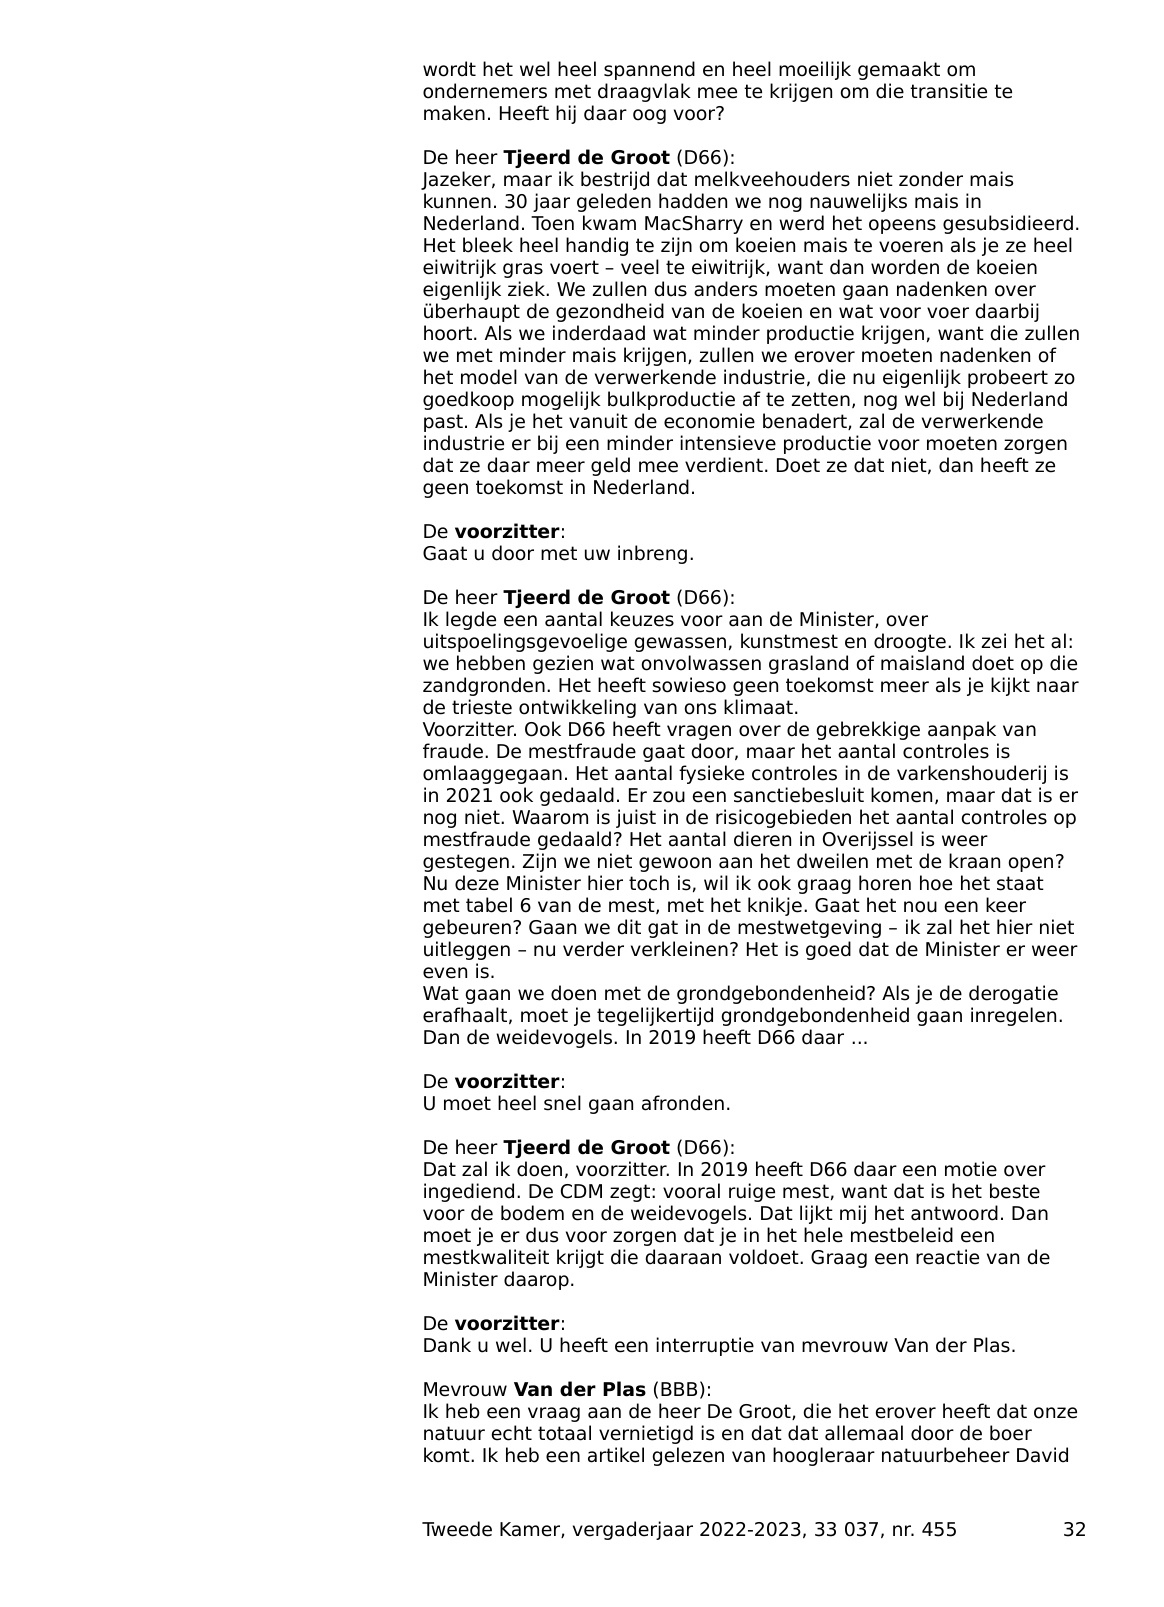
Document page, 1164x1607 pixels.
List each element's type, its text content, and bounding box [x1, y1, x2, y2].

text Mevrouw Van der Plas (BBB): [422, 1379, 1087, 1401]
text Voorzitter. Ook D66 heeft vragen over de gebrekkige aanpak van fraude. De mestfraude gaat door, maar het aantal controles is omlaaggegaan. Het aantal fysieke controles in de varkenshouderij is in 2021 ook gedaald. Er zou een sanctiebesluit komen, maar dat is er nog niet. Waarom is juist in de risicogebieden het aantal controles op mestfraude gedaald? Het aantal dieren in Overijssel is weer gestegen. Zijn we niet gewoon aan het dweilen met de kraan open? [422, 719, 1087, 873]
text wordt het wel heel spannend en heel moeilijk gemaakt om ondernemers met draagvlak mee te krijgen om die transitie te maken. Heeft hij daar oog voor? [422, 59, 1087, 125]
text De voorzitter: [422, 521, 1087, 543]
text De voorzitter: [422, 1071, 1087, 1093]
text De heer Tjeerd de Groot (D66): [422, 587, 1087, 609]
text Ik heb een vraag aan de heer De Groot, die het erover heeft dat onze natuur echt totaal vernietigd is en dat dat allemaal door de boer komt. Ik heb een artikel gelezen van hoogleraar natuurbeheer David [422, 1401, 1087, 1467]
text Dat zal ik doen, voorzitter. In 2019 heeft D66 daar een motie over ingediend. De CDM zegt: vooral ruige mest, want dat is het beste voor de bodem en de weidevogels. Dat lijkt mij het antwoord. Dan moet je er dus voor zorgen dat je in het hele mestbeleid een mestkwaliteit krijgt die daaraan voldoet. Graag een reactie van de Minister daarop. [422, 1159, 1087, 1291]
text Ik legde een aantal keuzes voor aan de Minister, over uitspoelingsgevoelige gewassen, kunstmest en droogte. Ik zei het al: we hebben gezien wat onvolwassen grasland of maisland doet op die zandgronden. Het heeft sowieso geen toekomst meer als je kijkt naar de trieste ontwikkeling van ons klimaat. [422, 609, 1087, 719]
text Jazeker, maar ik bestrijd dat melkveehouders niet zonder mais kunnen. 30 jaar geleden hadden we nog nauwelijks mais in Nederland. Toen kwam MacSharry en werd het opeens gesubsidieerd. Het bleek heel handig te zijn om koeien mais te voeren als je ze heel eiwitrijk gras voert – veel te eiwitrijk, want dan worden de koeien eigenlijk ziek. We zullen dus anders moeten gaan nadenken over überhaupt de gezondheid van de koeien en wat voor voer daarbij hoort. Als we inderdaad wat minder productie krijgen, want die zullen we met minder mais krijgen, zullen we erover moeten nadenken of het model van de verwerkende industrie, die nu eigenlijk probeert zo goedkoop mogelijk bulkproductie af te zetten, nog wel bij Nederland past. Als je het vanuit de economie benadert, zal de verwerkende industrie er bij een minder intensieve productie voor moeten zorgen dat ze daar meer geld mee verdient. Doet ze dat niet, dan heeft ze geen toekomst in Nederland. [422, 169, 1087, 499]
text De heer Tjeerd de Groot (D66): [422, 147, 1087, 169]
text Nu deze Minister hier toch is, wil ik ook graag horen hoe het staat met tabel 6 van de mest, met het knikje. Gaat het nou een keer gebeuren? Gaan we dit gat in de mestwetgeving – ik zal het hier niet uitleggen – nu verder verkleinen? Het is goed dat de Minister er weer even is. [422, 873, 1087, 983]
text Wat gaan we doen met de grondgebondenheid? Als je de derogatie erafhaalt, moet je tegelijkertijd grondgebondenheid gaan inregelen. [422, 983, 1087, 1027]
text Dan de weidevogels. In 2019 heeft D66 daar ... [422, 1027, 1087, 1049]
text De heer Tjeerd de Groot (D66): [422, 1137, 1087, 1159]
text De voorzitter: [422, 1313, 1087, 1335]
text Gaat u door met uw inbreng. [422, 543, 1087, 565]
text U moet heel snel gaan afronden. [422, 1093, 1087, 1115]
text Dank u wel. U heeft een interruptie van mevrouw Van der Plas. [422, 1335, 1087, 1357]
